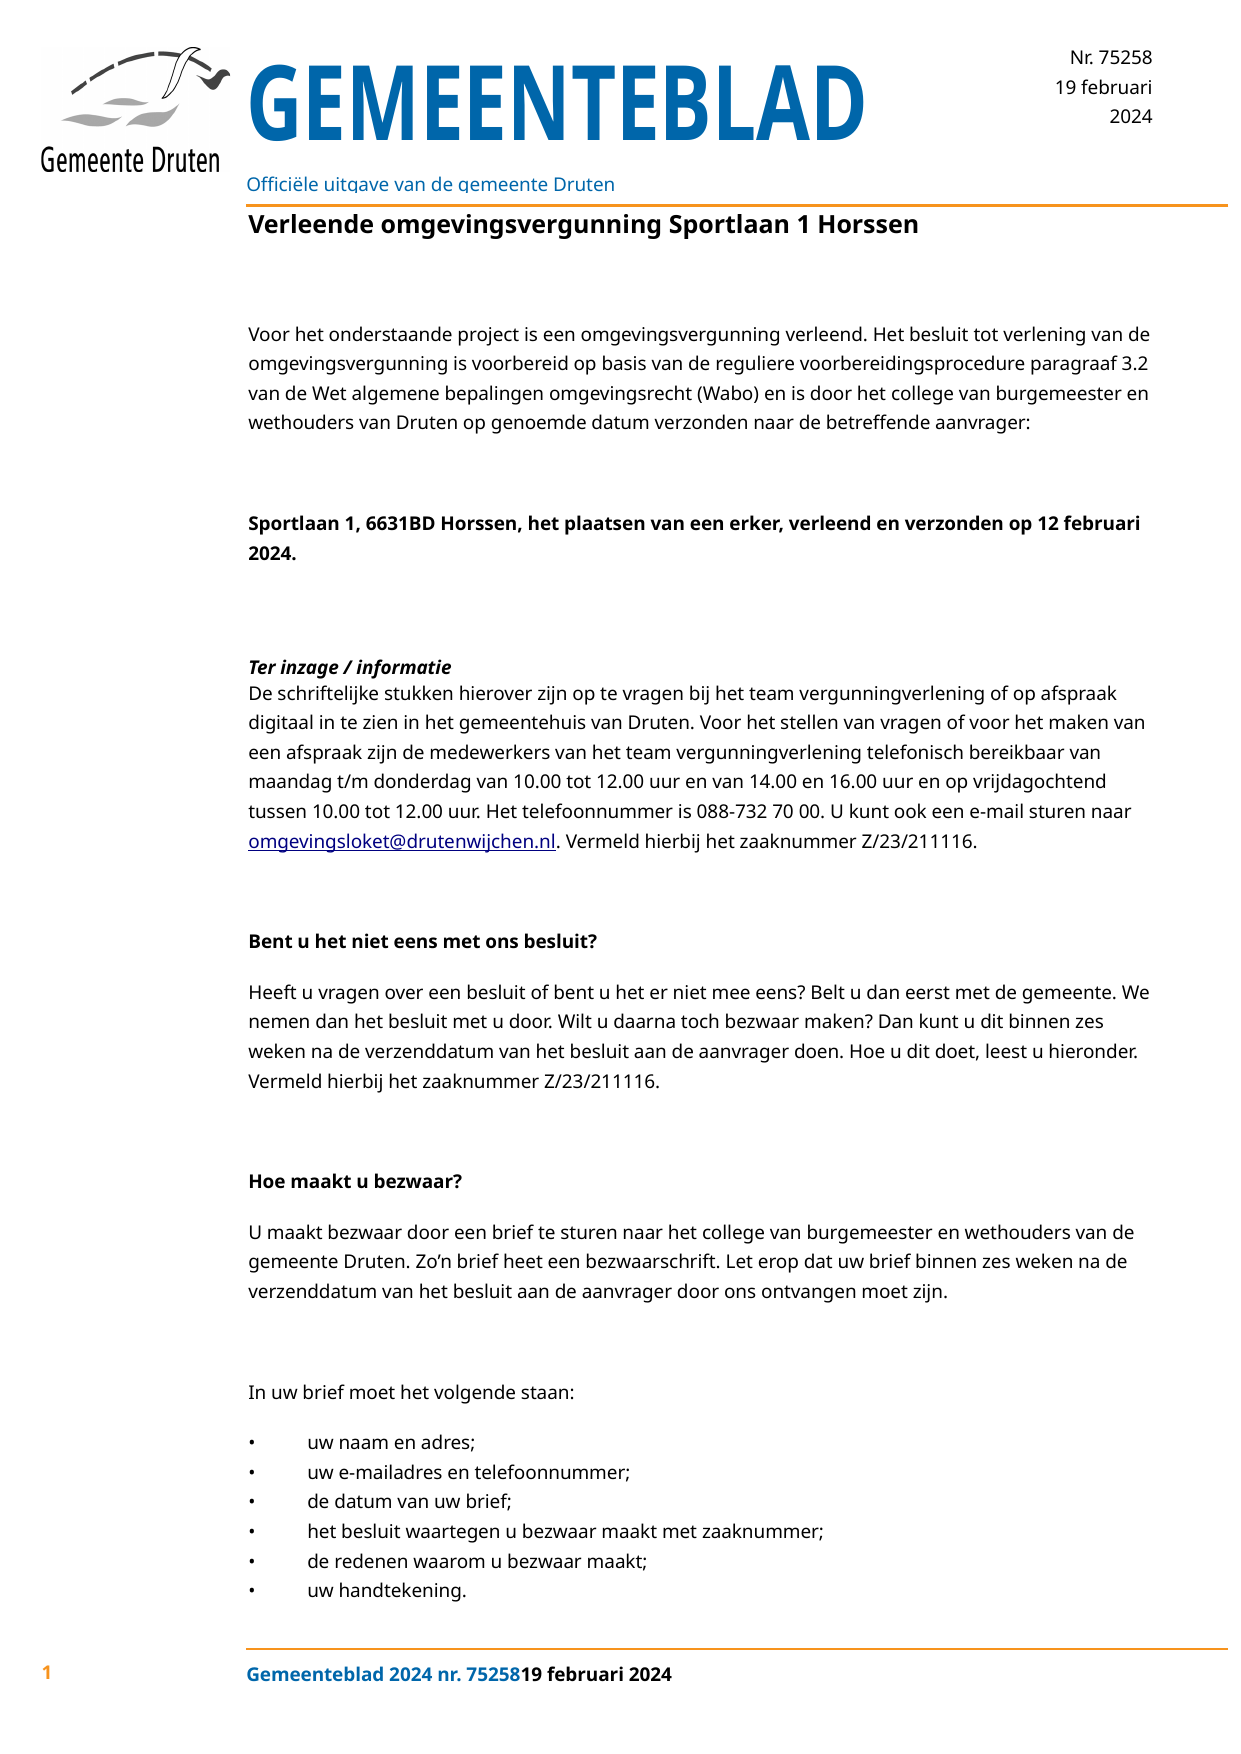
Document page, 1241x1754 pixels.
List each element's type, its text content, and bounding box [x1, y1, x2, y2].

text De schriftelijke stukken hierover zijn op te vragen bij het team vergunningverlening of op afspraak digitaal in te zien in het gemeentehuis van Druten. Voor het stellen van vragen of voor het maken van een afspraak zijn de medewerkers van het team vergunningverlening telefonisch bereikbaar van maandag t/m donderdag van 10.00 tot 12.00 uur en van 14.00 en 16.00 uur en op vrijdagochtend tussen 10.00 tot 12.00 uur. Het telefoonnummer is 088-732 70 00. U kunt ook een e-mail sturen naar omgevingsloket@drutenwijchen.nl. Vermeld hierbij het zaaknummer Z/23/211116. [248, 680, 1152, 854]
text U maakt bezwaar door een brief te sturen naar het college van burgemeester en wethouders van de gemeente Druten. Zo’n brief heet een bezwaarschrift. Let erop dat uw brief binnen zes weken na de verzenddatum van het besluit aan de aanvrager door ons ontvangen moet zijn. [248, 1219, 1152, 1304]
text Verleende omgevingsvergunning Sportlaan 1 Horssen [248, 207, 1152, 241]
list uw handtekening. [248, 1577, 1152, 1603]
picture [41, 47, 231, 172]
text Heeft u vragen over een besluit of bent u het er niet mee eens? Belt u dan eerst met de gemeente. We nemen dan het besluit met u door. Wilt u daarna toch bezwaar maken? Dan kunt u dit binnen zes weken na de verzenddatum van het besluit aan de aanvrager doen. Hoe u dit doet, leest u hieronder. Vermeld hierbij het zaaknummer Z/23/211116. [248, 979, 1152, 1094]
text Voor het onderstaande project is een omgevingsvergunning verleend. Het besluit tot verlening van de omgevingsvergunning is voorbereid op basis van de reguliere voorbereidingsprocedure paragraaf 3.2 van de Wet algemene bepalingen omgevingsrecht (Wabo) en is door het college van burgemeester en wethouders van Druten op genoemde datum verzonden naar de betreffende aanvrager: [248, 321, 1152, 435]
list de datum van uw brief; [248, 1489, 1152, 1514]
list uw e-mailadres en telefoonnummer; [248, 1459, 1152, 1485]
list uw naam en adres; [248, 1429, 1152, 1455]
list de redenen waarom u bezwaar maakt; [248, 1548, 1152, 1574]
text Sportlaan 1, 6631BD Horssen, het plaatsen van een erker, verleend en verzonden op 12 februari 2024. [248, 510, 1152, 566]
text Bent u het niet eens met ons besluit? [248, 929, 1152, 954]
list het besluit waartegen u bezwaar maakt met zaaknummer; [248, 1518, 1152, 1544]
text In uw brief moet het volgende staan: [248, 1379, 1152, 1405]
text Ter inzage / informatie [248, 654, 1152, 680]
text Hoe maakt u bezwaar? [248, 1169, 1152, 1194]
